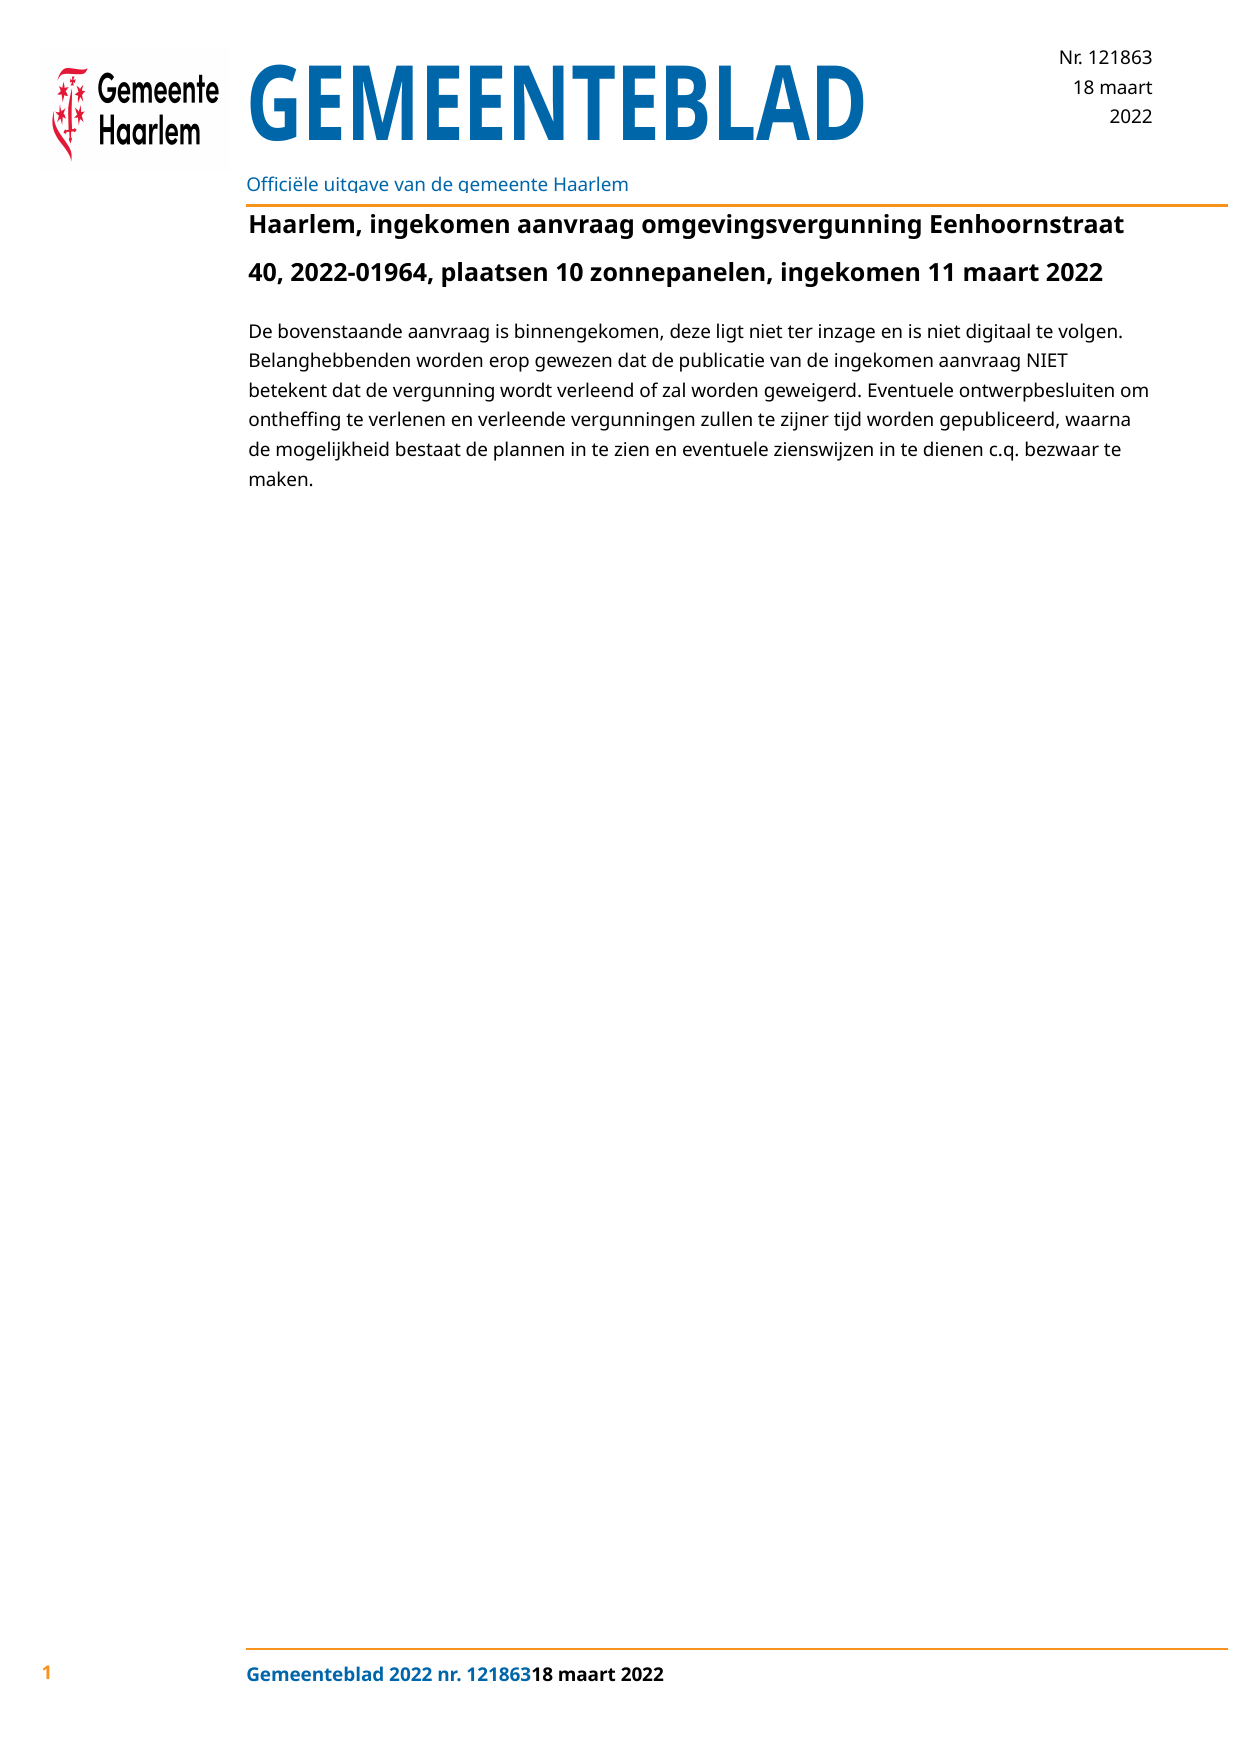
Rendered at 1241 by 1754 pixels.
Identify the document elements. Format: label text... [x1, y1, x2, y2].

picture [41, 47, 231, 172]
text Haarlem, ingekomen aanvraag omgevingsvergunning Eenhoornstraat 40, 2022-01964, plaatsen 10 zonnepanelen, ingekomen 11 maart 2022 [248, 207, 1152, 288]
text De bovenstaande aanvraag is binnengekomen, deze ligt niet ter inzage en is niet digitaal te volgen. Belanghebbenden worden erop gewezen dat de publicatie van de ingekomen aanvraag NIET betekent dat de vergunning wordt verleend of zal worden geweigerd. Eventuele ontwerpbesluiten om ontheffing te verlenen en verleende vergunningen zullen te zijner tijd worden gepubliceerd, waarna de mogelijkheid bestaat de plannen in te zien en eventuele zienswijzen in te dienen c.q. bezwaar te maken. [248, 318, 1152, 492]
